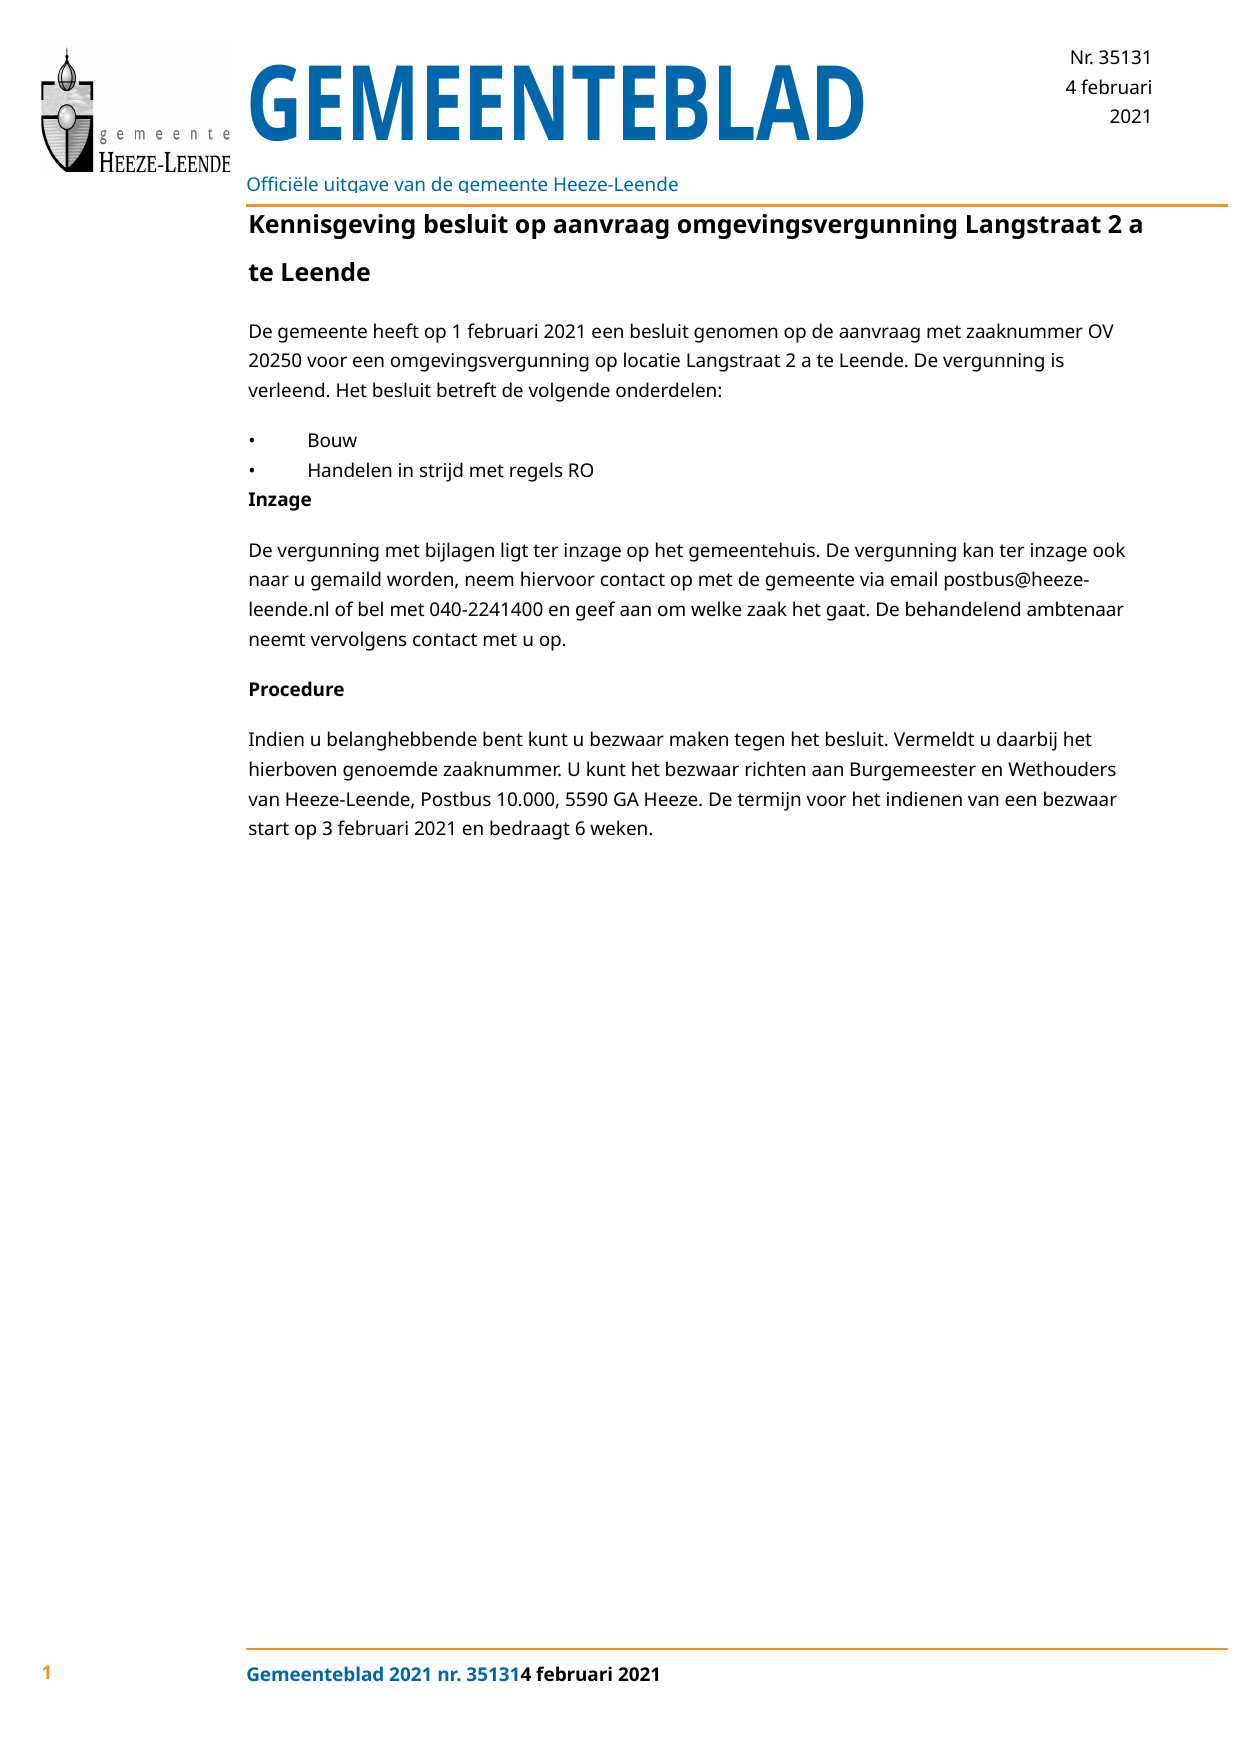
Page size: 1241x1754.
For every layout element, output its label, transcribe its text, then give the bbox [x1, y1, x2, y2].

text De vergunning met bijlagen ligt ter inzage op het gemeentehuis. De vergunning kan ter inzage ook naar u gemaild worden, neem hiervoor contact op met de gemeente via email postbus@heeze-leende.nl of bel met 040-2241400 en geef aan om welke zaak het gaat. De behandelend ambtenaar neemt vervolgens contact met u op. [248, 537, 1152, 652]
list Bouw [248, 427, 1152, 453]
list Handelen in strijd met regels RO [248, 457, 1152, 483]
text Kennisgeving besluit op aanvraag omgevingsvergunning Langstraat 2 a te Leende [248, 207, 1152, 288]
text De gemeente heeft op 1 februari 2021 een besluit genomen op de aanvraag met zaaknummer OV 20250 voor een omgevingsvergunning op locatie Langstraat 2 a te Leende. De vergunning is verleend. Het besluit betreft de volgende onderdelen: [248, 318, 1152, 403]
text Procedure [248, 676, 1152, 702]
picture [41, 47, 231, 172]
text Inzage [248, 487, 1152, 512]
text Indien u belanghebbende bent kunt u bezwaar maken tegen het besluit. Vermeldt u daarbij het hierboven genoemde zaaknummer. U kunt het bezwaar richten aan Burgemeester en Wethouders van Heeze-Leende, Postbus 10.000, 5590 GA Heeze. De termijn voor het indienen van een bezwaar start op 3 februari 2021 en bedraagt 6 weken. [248, 727, 1152, 841]
